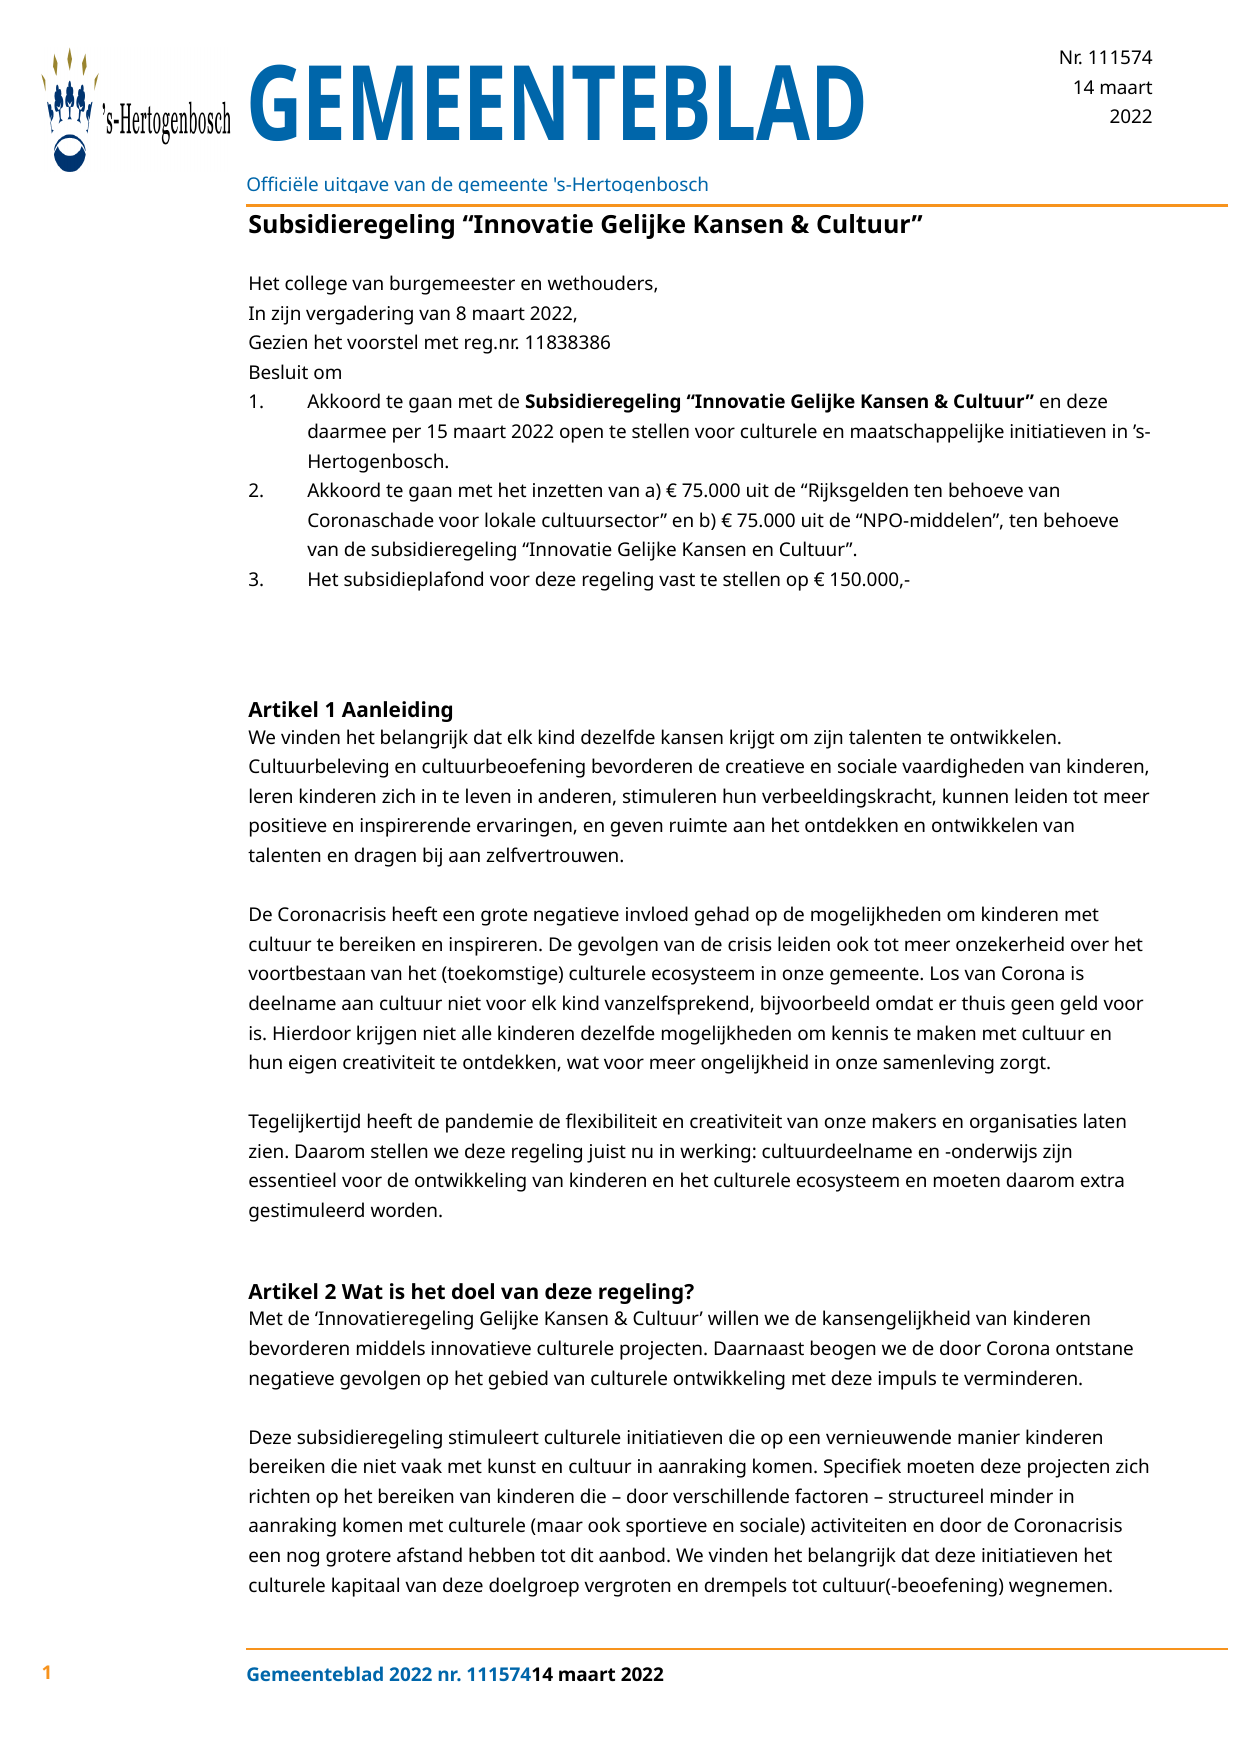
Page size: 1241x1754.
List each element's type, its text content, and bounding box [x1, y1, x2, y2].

text Het college van burgemeester en wethouders, [248, 270, 1152, 296]
text Artikel 2 Wat is het doel van deze regeling? [248, 1277, 1152, 1306]
text Subsidieregeling “Innovatie Gelijke Kansen & Cultuur” [248, 207, 1152, 241]
text Artikel 1 Aanleiding [248, 695, 1152, 724]
list Het subsidieplafond voor deze regeling vast te stellen op € 150.000,- [248, 566, 1152, 592]
list Akkoord te gaan met de Subsidieregeling “Innovatie Gelijke Kansen & Cultuur” en deze daarmee per 15 maart 2022 open te stellen voor culturele en maatschappelijke initiatieven in ’s-Hertogenbosch. [248, 389, 1152, 473]
text Met de ‘Innovatieregeling Gelijke Kansen & Cultuur’ willen we de kansengelijkheid van kinderen bevorderen middels innovatieve culturele projecten. Daarnaast beogen we de door Corona ontstane negatieve gevolgen op het gebied van culturele ontwikkeling met deze impuls te verminderen. [248, 1306, 1152, 1391]
list Akkoord te gaan met het inzetten van a) € 75.000 uit de “Rijksgelden ten behoeve van Coronaschade voor lokale cultuursector” en b) € 75.000 uit de “NPO-middelen”, ten behoeve van de subsidieregeling “Innovatie Gelijke Kansen en Cultuur”. [248, 477, 1152, 562]
text We vinden het belangrijk dat elk kind dezelfde kansen krijgt om zijn talenten te ontwikkelen. Cultuurbeleving en cultuurbeoefening bevorderen de creatieve en sociale vaardigheden van kinderen, leren kinderen zich in te leven in anderen, stimuleren hun verbeeldingskracht, kunnen leiden tot meer positieve en inspirerende ervaringen, en geven ruimte aan het ontdekken en ontwikkelen van talenten en dragen bij aan zelfvertrouwen. [248, 724, 1152, 868]
picture [41, 47, 231, 172]
text Tegelijkertijd heeft de pandemie de flexibiliteit en creativiteit van onze makers en organisaties laten zien. Daarom stellen we deze regeling juist nu in werking: cultuurdeelname en -onderwijs zijn essentieel voor de ontwikkeling van kinderen en het culturele ecosysteem en moeten daarom extra gestimuleerd worden. [248, 1108, 1152, 1223]
text In zijn vergadering van 8 maart 2022, [248, 300, 1152, 326]
text Gezien het voorstel met reg.nr. 11838386 [248, 329, 1152, 355]
text Deze subsidieregeling stimuleert culturele initiatieven die op een vernieuwende manier kinderen bereiken die niet vaak met kunst en cultuur in aanraking komen. Specifiek moeten deze projecten zich richten op het bereiken van kinderen die – door verschillende factoren – structureel minder in aanraking komen met culturele (maar ook sportieve en sociale) activiteiten en door de Coronacrisis een nog grotere afstand hebben tot dit aanbod. We vinden het belangrijk dat deze initiatieven het culturele kapitaal van deze doelgroep vergroten en drempels tot cultuur(-beoefening) wegnemen. [248, 1424, 1152, 1598]
text De Coronacrisis heeft een grote negatieve invloed gehad op de mogelijkheden om kinderen met cultuur te bereiken en inspireren. De gevolgen van de crisis leiden ook tot meer onzekerheid over het voortbestaan van het (toekomstige) culturele ecosysteem in onze gemeente. Los van Corona is deelname aan cultuur niet voor elk kind vanzelfsprekend, bijvoorbeeld omdat er thuis geen geld voor is. Hierdoor krijgen niet alle kinderen dezelfde mogelijkheden om kennis te maken met cultuur en hun eigen creativiteit te ontdekken, wat voor meer ongelijkheid in onze samenleving zorgt. [248, 901, 1152, 1075]
text Besluit om [248, 359, 1152, 385]
